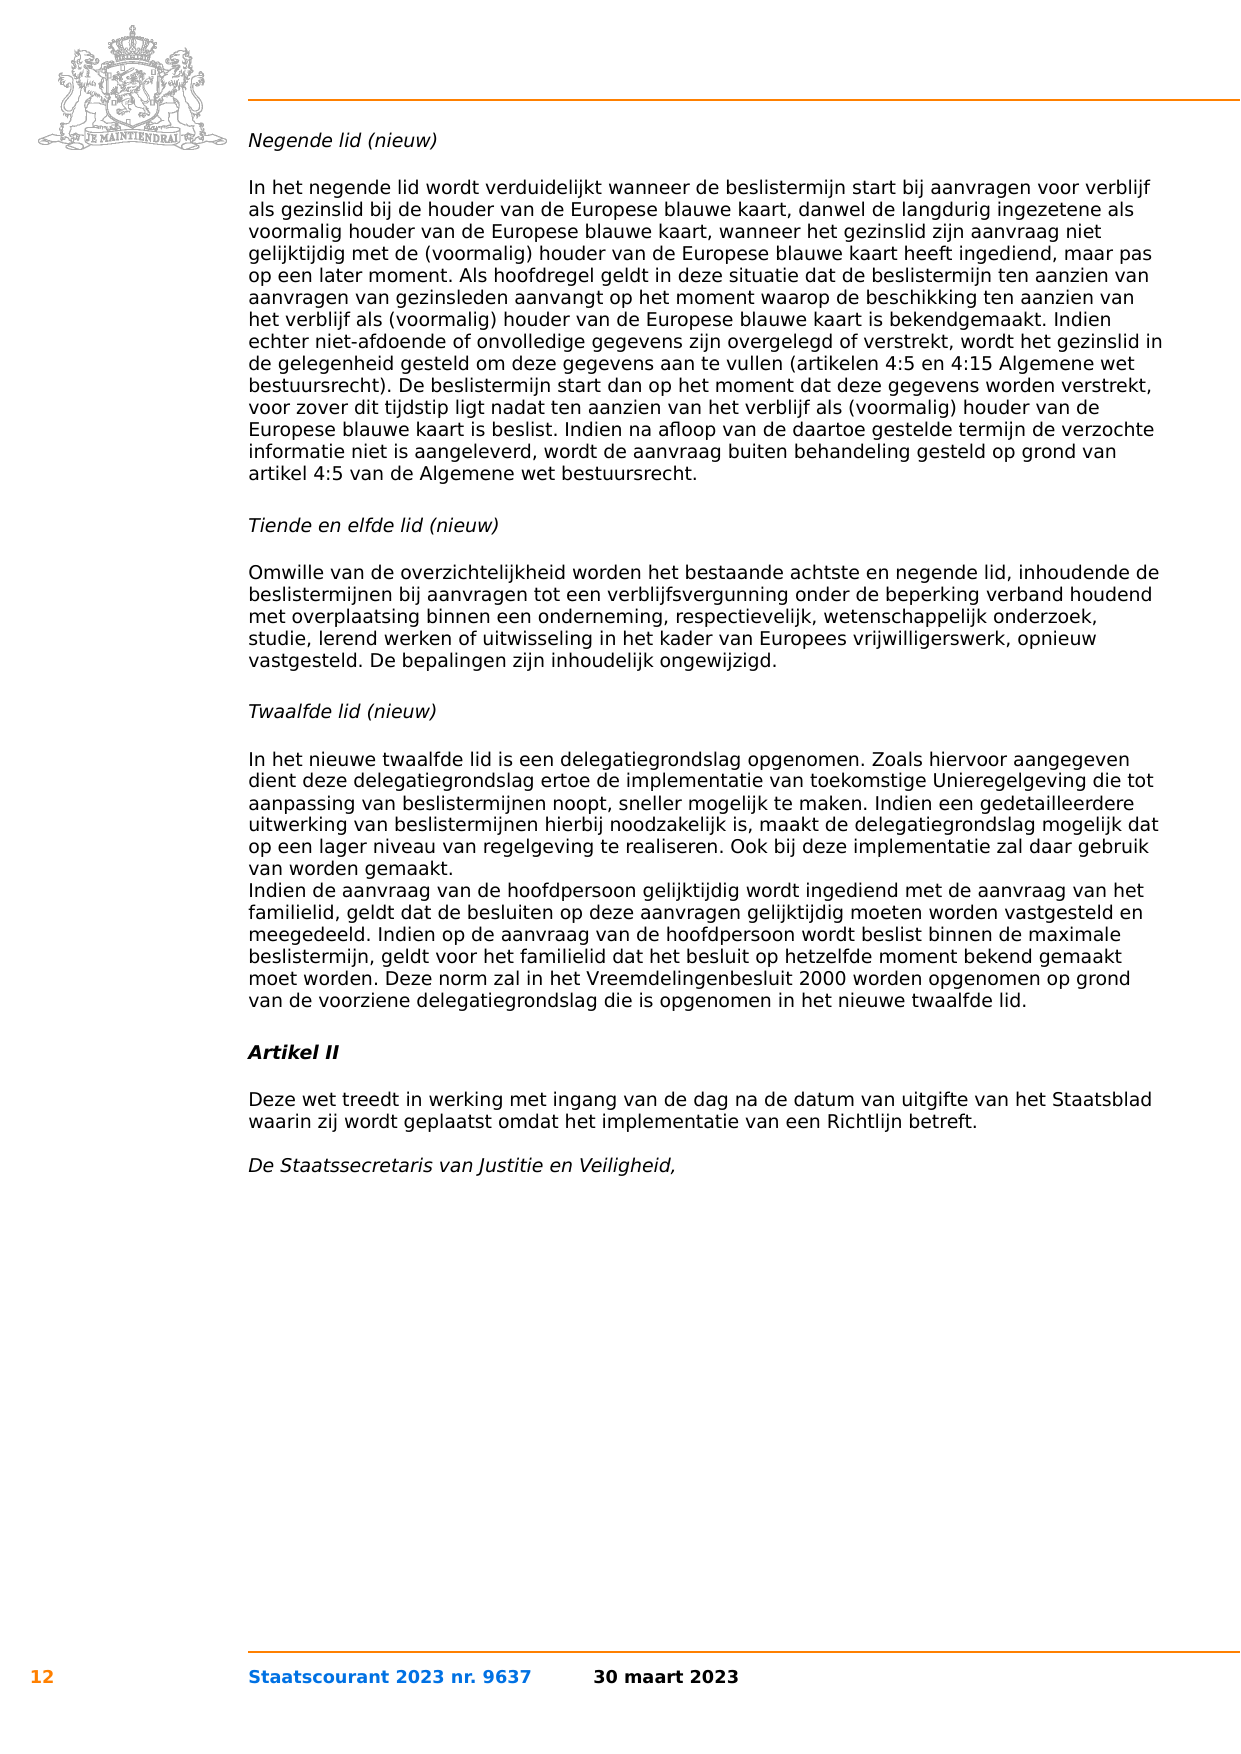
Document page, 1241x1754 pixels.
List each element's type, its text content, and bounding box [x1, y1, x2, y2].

subtitle Artikel II [248, 1042, 1163, 1064]
text In het nieuwe twaalfde lid is een delegatiegrondslag opgenomen. Zoals hiervoor aangegeven dient deze delegatiegrondslag ertoe de implementatie van toekomstige Unieregelgeving die tot aanpassing van beslistermijnen noopt, sneller mogelijk te maken. Indien een gedetailleerdere uitwerking van beslistermijnen hierbij noodzakelijk is, maakt de delegatiegrondslag mogelijk dat op een lager niveau van regelgeving te realiseren. Ook bij deze implementatie zal daar gebruik van worden gemaakt. [248, 748, 1163, 880]
picture [38, 25, 227, 150]
subtitle Tiende en elfde lid (nieuw) [248, 514, 1163, 537]
text In het negende lid wordt verduidelijkt wanneer de beslistermijn start bij aanvragen voor verblijf als gezinslid bij de houder van de Europese blauwe kaart, danwel de langdurig ingezetene als voormalig houder van de Europese blauwe kaart, wanneer het gezinslid zijn aanvraag niet gelijktijdig met de (voormalig) houder van de Europese blauwe kaart heeft ingediend, maar pas op een later moment. Als hoofdregel geldt in deze situatie dat de beslistermijn ten aanzien van aanvragen van gezinsleden aanvangt op het moment waarop de beschikking ten aanzien van het verblijf als (voormalig) houder van de Europese blauwe kaart is bekendgemaakt. Indien echter niet-afdoende of onvolledige gegevens zijn overgelegd of verstrekt, wordt het gezinslid in de gelegenheid gesteld om deze gegevens aan te vullen (artikelen 4:5 en 4:15 Algemene wet bestuursrecht). De beslistermijn start dan op het moment dat deze gegevens worden verstrekt, voor zover dit tijdstip ligt nadat ten aanzien van het verblijf als (voormalig) houder van de Europese blauwe kaart is beslist. Indien na afloop van de daartoe gestelde termijn de verzochte informatie niet is aangeleverd, wordt de aanvraag buiten behandeling gesteld op grond van artikel 4:5 van de Algemene wet bestuursrecht. [248, 177, 1163, 484]
subtitle Twaalfde lid (nieuw) [248, 701, 1163, 723]
text De Staatssecretaris van Justitie en Veiligheid, [248, 1155, 1163, 1177]
text Deze wet treedt in werking met ingang van de dag na de datum van uitgifte van het Staatsblad waarin zij wordt geplaatst omdat het implementatie van een Richtlijn betreft. [248, 1089, 1163, 1133]
subtitle Negende lid (nieuw) [248, 130, 1163, 152]
text Indien de aanvraag van de hoofdpersoon gelijktijdig wordt ingediend met de aanvraag van het familielid, geldt dat de besluiten op deze aanvragen gelijktijdig moeten worden vastgesteld en meegedeeld. Indien op de aanvraag van de hoofdpersoon wordt beslist binnen de maximale beslistermijn, geldt voor het familielid dat het besluit op hetzelfde moment bekend gemaakt moet worden. Deze norm zal in het Vreemdelingenbesluit 2000 worden opgenomen op grond van de voorziene delegatiegrondslag die is opgenomen in het nieuwe twaalfde lid. [248, 880, 1163, 1012]
text Omwille van de overzichtelijkheid worden het bestaande achtste en negende lid, inhoudende de beslistermijnen bij aanvragen tot een verblijfsvergunning onder de beperking verband houdend met overplaatsing binnen een onderneming, respectievelijk, wetenschappelijk onderzoek, studie, lerend werken of uitwisseling in het kader van Europees vrijwilligerswerk, opnieuw vastgesteld. De bepalingen zijn inhoudelijk ongewijzigd. [248, 562, 1163, 671]
